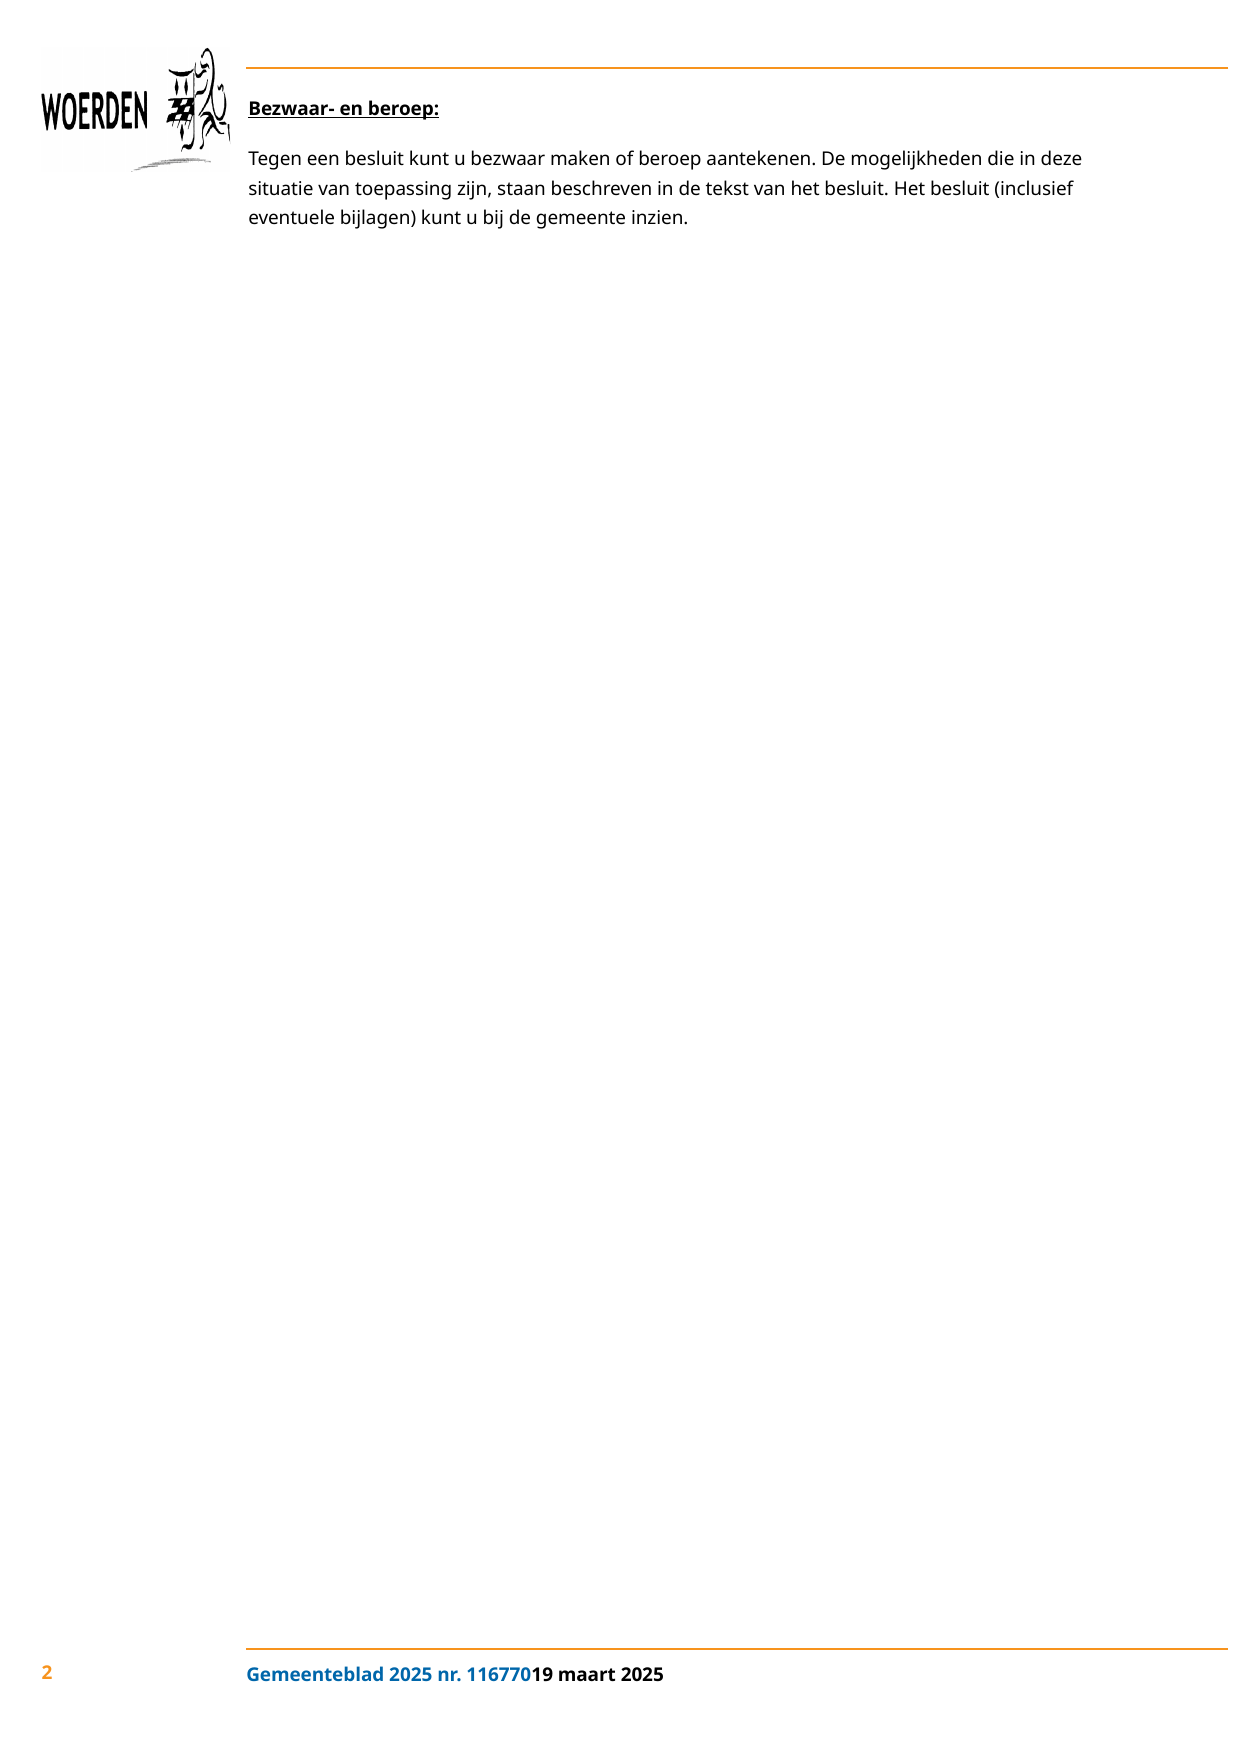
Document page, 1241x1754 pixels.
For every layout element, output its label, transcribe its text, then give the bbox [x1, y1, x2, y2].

text Tegen een besluit kunt u bezwaar maken of beroep aantekenen. De mogelijkheden die in deze situatie van toepassing zijn, staan beschreven in de tekst van het besluit. Het besluit (inclusief eventuele bijlagen) kunt u bij de gemeente inzien. [248, 145, 1152, 230]
picture [41, 47, 231, 172]
text Bezwaar- en beroep: [248, 95, 1152, 121]
